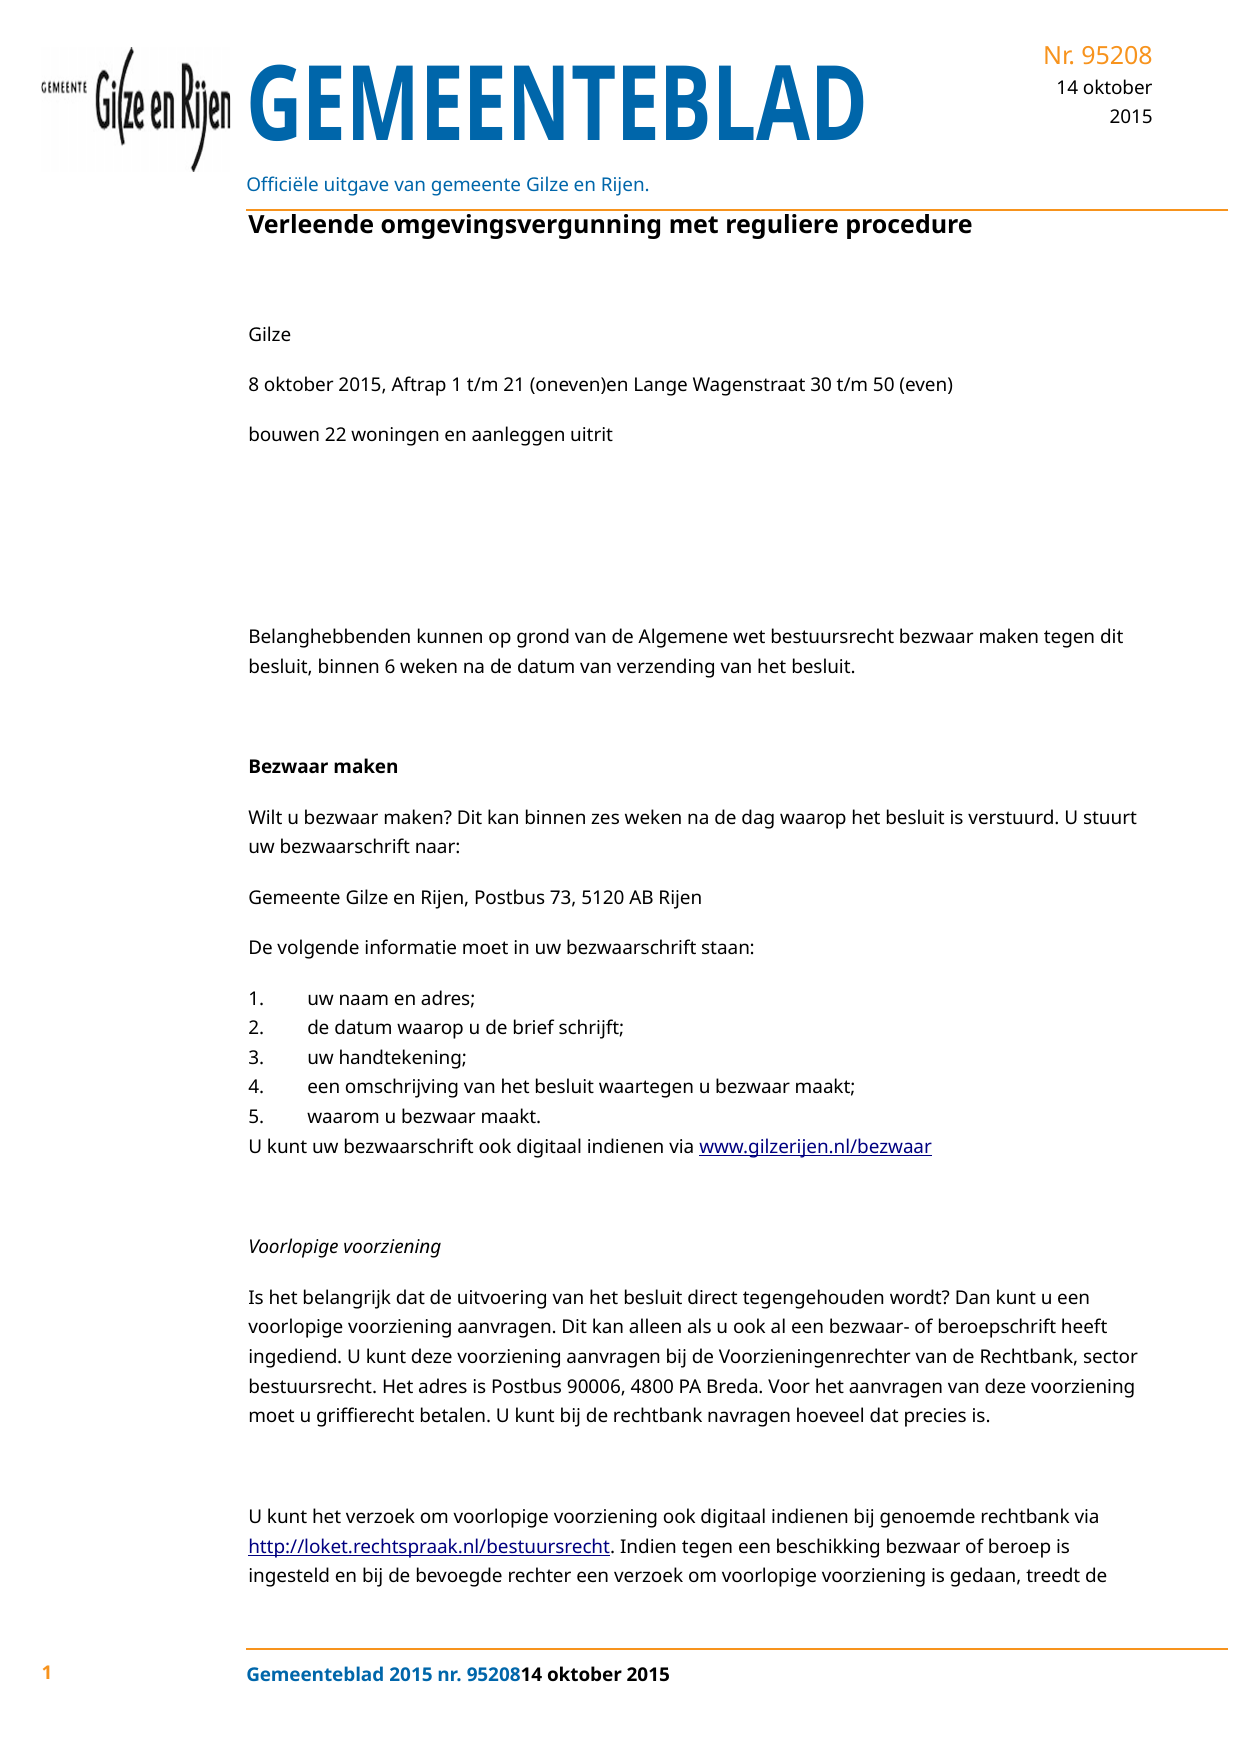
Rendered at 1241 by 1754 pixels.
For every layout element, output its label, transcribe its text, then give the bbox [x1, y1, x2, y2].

text Voorlopige voorziening [248, 1234, 1152, 1259]
text Verleende omgevingsvergunning met reguliere procedure [248, 211, 1152, 241]
text Bezwaar maken [248, 754, 1152, 779]
text Gilze [248, 321, 1152, 346]
list uw naam en adres; [248, 985, 1152, 1011]
picture [41, 47, 231, 172]
text Gemeente Gilze en Rijen, Postbus 73, 5120 AB Rijen [248, 884, 1152, 910]
text U kunt uw bezwaarschrift ook digitaal indienen via www.gilzerijen.nl/bezwaar [248, 1133, 1152, 1158]
text Is het belangrijk dat de uitvoering van het besluit direct tegengehouden wordt? Dan kunt u een voorlopige voorziening aanvragen. Dit kan alleen als u ook al een bezwaar- of beroepschrift heeft ingediend. U kunt deze voorziening aanvragen bij de Voorzieningenrechter van de Rechtbank, sector bestuursrecht. Het adres is Postbus 90006, 4800 PA Breda. Voor het aanvragen van deze voorziening moet u griffierecht betalen. U kunt bij de rechtbank navragen hoeveel dat precies is. [248, 1284, 1152, 1428]
text U kunt het verzoek om voorlopige voorziening ook digitaal indienen bij genoemde rechtbank via http://loket.rechtspraak.nl/bestuursrecht. Indien tegen een beschikking bezwaar of beroep is ingesteld en bij de bevoegde rechter een verzoek om voorlopige voorziening is gedaan, treedt de [248, 1503, 1152, 1588]
list een omschrijving van het besluit waartegen u bezwaar maakt; [248, 1074, 1152, 1099]
text Wilt u bezwaar maken? Dit kan binnen zes weken na de dag waarop het besluit is verstuurd. U stuurt uw bezwaarschrift naar: [248, 804, 1152, 859]
text Belanghebbenden kunnen op grond van de Algemene wet bestuursrecht bezwaar maken tegen dit besluit, binnen 6 weken na de datum van verzending van het besluit. [248, 623, 1152, 678]
list waarom u bezwaar maakt. [248, 1103, 1152, 1129]
list uw handtekening; [248, 1044, 1152, 1070]
text bouwen 22 woningen en aanleggen uitrit [248, 422, 1152, 447]
text De volgende informatie moet in uw bezwaarschrift staan: [248, 934, 1152, 960]
text 8 oktober 2015, Aftrap 1 t/m 21 (oneven)en Lange Wagenstraat 30 t/m 50 (even) [248, 371, 1152, 397]
list de datum waarop u de brief schrijft; [248, 1014, 1152, 1040]
